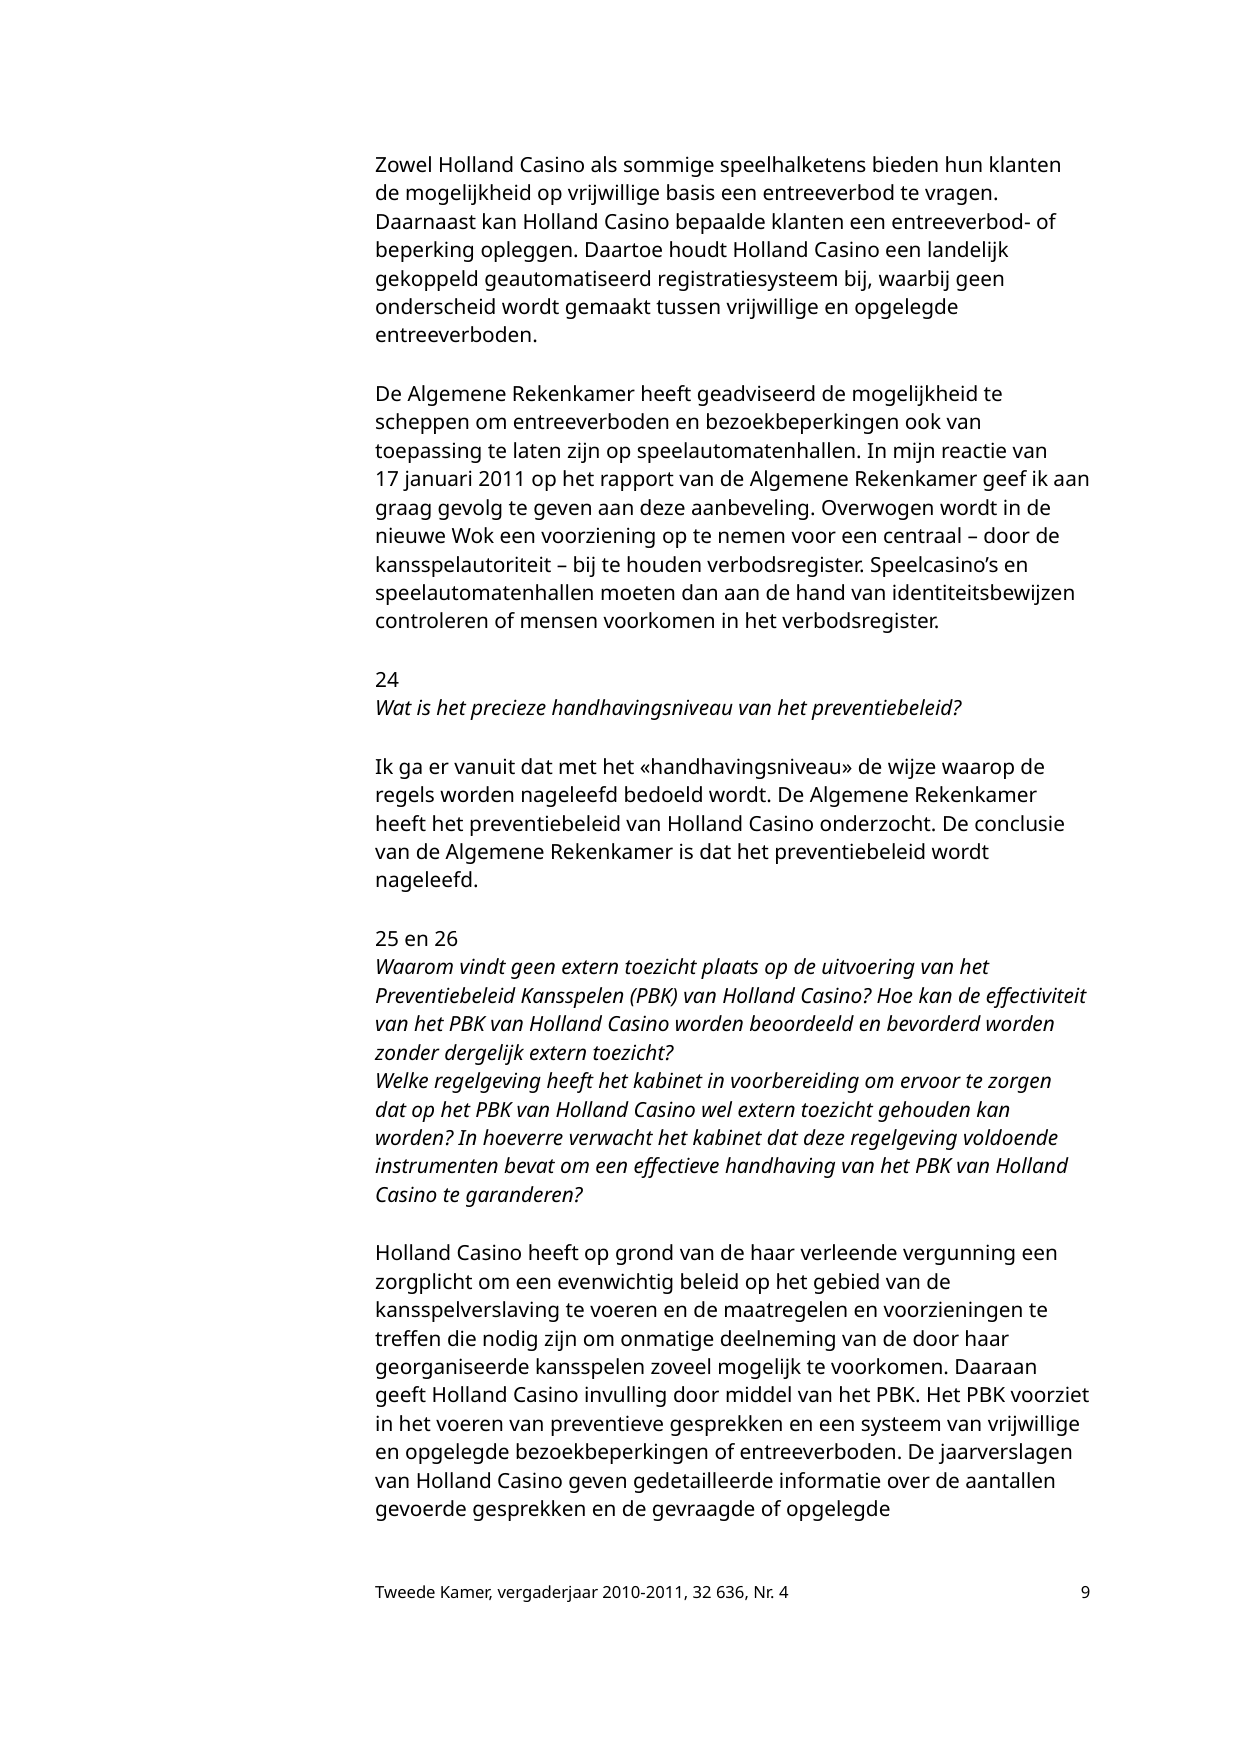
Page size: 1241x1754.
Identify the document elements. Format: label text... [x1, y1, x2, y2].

text Welke regelgeving heeft het kabinet in voorbereiding om ervoor te zorgen dat op het PBK van Holland Casino wel extern toezicht gehouden kan worden? In hoeverre verwacht het kabinet dat deze regelgeving voldoende instrumenten bevat om een effectieve handhaving van het PBK van Holland Casino te garanderen? [375, 1066, 1090, 1208]
text De Algemene Rekenkamer heeft geadviseerd de mogelijkheid te scheppen om entreeverboden en bezoekbeperkingen ook van toepassing te laten zijn op speelautomatenhallen. In mijn reactie van 17 januari 2011 op het rapport van de Algemene Rekenkamer geef ik aan graag gevolg te geven aan deze aanbeveling. Overwogen wordt in de nieuwe Wok een voorziening op te nemen voor een centraal – door de kansspelautoriteit – bij te houden verbodsregister. Speelcasino’s en speelautomatenhallen moeten dan aan de hand van identiteitsbewijzen controleren of mensen voorkomen in het verbodsregister. [375, 379, 1090, 635]
text Holland Casino heeft op grond van de haar verleende vergunning een zorgplicht om een evenwichtig beleid op het gebied van de kansspelverslaving te voeren en de maatregelen en voorzieningen te treffen die nodig zijn om onmatige deelneming van de door haar georganiseerde kansspelen zoveel mogelijk te voorkomen. Daaraan geeft Holland Casino invulling door middel van het PBK. Het PBK voorziet in het voeren van preventieve gesprekken en een systeem van vrijwillige en opgelegde bezoekbeperkingen of entreeverboden. De jaarverslagen van Holland Casino geven gedetailleerde informatie over de aantallen gevoerde gesprekken en de gevraagde of opgelegde [375, 1238, 1090, 1523]
text 25 en 26 [375, 924, 1090, 952]
text Ik ga er vanuit dat met het «handhavingsniveau» de wijze waarop de regels worden nageleefd bedoeld wordt. De Algemene Rekenkamer heeft het preventiebeleid van Holland Casino onderzocht. De conclusie van de Algemene Rekenkamer is dat het preventiebeleid wordt nageleefd. [375, 752, 1090, 894]
text Waarom vindt geen extern toezicht plaats op de uitvoering van het Preventiebeleid Kansspelen (PBK) van Holland Casino? Hoe kan de effectiviteit van het PBK van Holland Casino worden beoordeeld en bevorderd worden zonder dergelijk extern toezicht? [375, 952, 1090, 1066]
text 24 [375, 665, 1090, 693]
text Wat is het precieze handhavingsniveau van het preventiebeleid? [375, 693, 1090, 722]
text Zowel Holland Casino als sommige speelhalketens bieden hun klanten de mogelijkheid op vrijwillige basis een entreeverbod te vragen. Daarnaast kan Holland Casino bepaalde klanten een entreeverbod- of beperking opleggen. Daartoe houdt Holland Casino een landelijk gekoppeld geautomatiseerd registratiesysteem bij, waarbij geen onderscheid wordt gemaakt tussen vrijwillige en opgelegde entreeverboden. [375, 150, 1090, 349]
